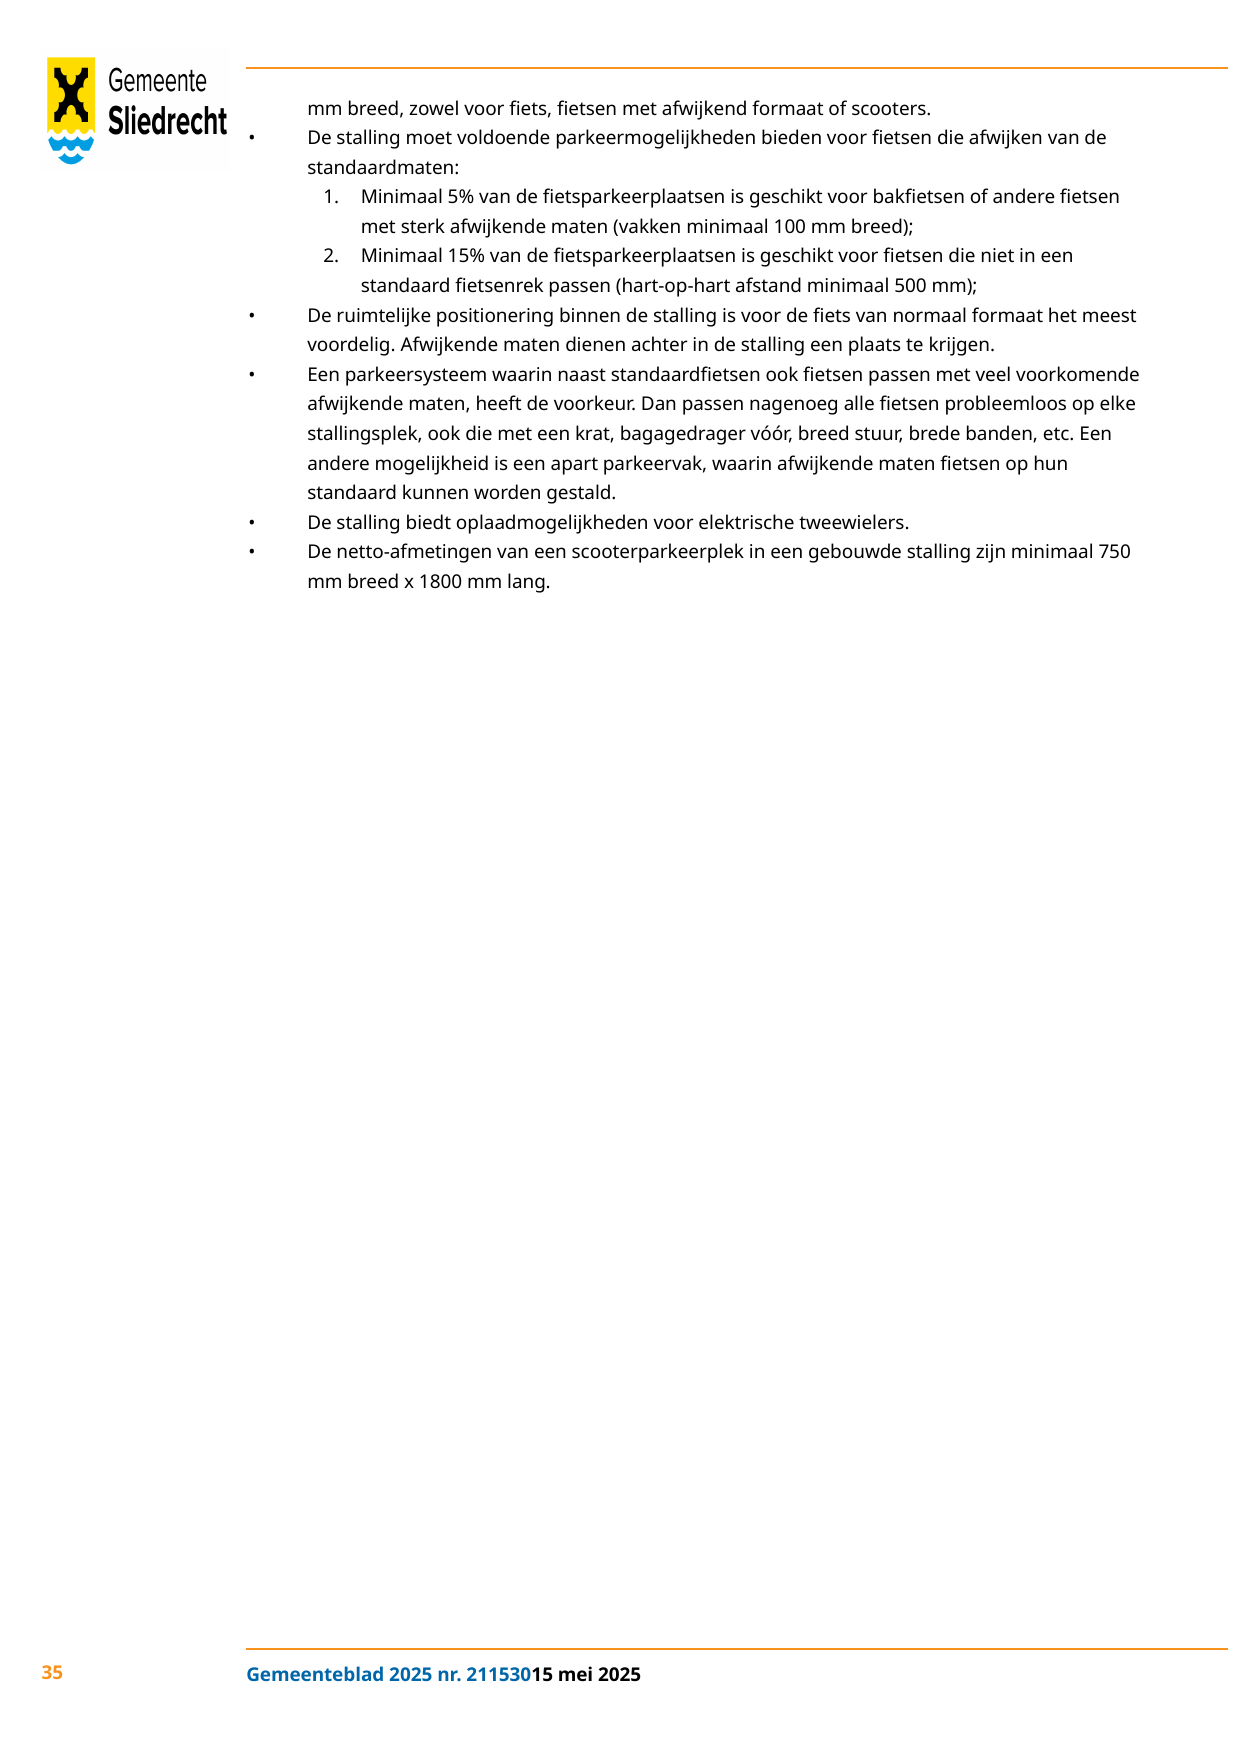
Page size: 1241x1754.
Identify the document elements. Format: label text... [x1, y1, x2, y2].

list mm breed, zowel voor fiets, fietsen met afwijkend formaat of scooters. [248, 95, 1152, 121]
list De ruimtelijke positionering binnen de stalling is voor de fiets van normaal formaat het meest voordelig. Afwijkende maten dienen achter in de stalling een plaats te krijgen. [248, 302, 1152, 357]
picture [41, 47, 231, 172]
list De netto-afmetingen van een scooterparkeerplek in een gebouwde stalling zijn minimaal 750 mm breed x 1800 mm lang. [248, 538, 1152, 594]
list Minimaal 15% van de fietsparkeerplaatsen is geschikt voor fietsen die niet in een standaard fietsenrek passen (hart-op-hart afstand minimaal 500 mm); [323, 243, 1152, 298]
list Een parkeersysteem waarin naast standaardfietsen ook fietsen passen met veel voorkomende afwijkende maten, heeft de voorkeur. Dan passen nagenoeg alle fietsen probleemloos op elke stallingsplek, ook die met een krat, bagagedrager vóór, breed stuur, brede banden, etc. Een andere mogelijkheid is een apart parkeervak, waarin afwijkende maten fietsen op hun standaard kunnen worden gestald. [248, 361, 1152, 505]
list Minimaal 5% van de fietsparkeerplaatsen is geschikt voor bakfietsen of andere fietsen met sterk afwijkende maten (vakken minimaal 100 mm breed); [323, 183, 1152, 239]
list De stalling biedt oplaadmogelijkheden voor elektrische tweewielers. [248, 509, 1152, 535]
list De stalling moet voldoende parkeermogelijkheden bieden voor fietsen die afwijken van de standaardmaten: [248, 124, 1152, 180]
